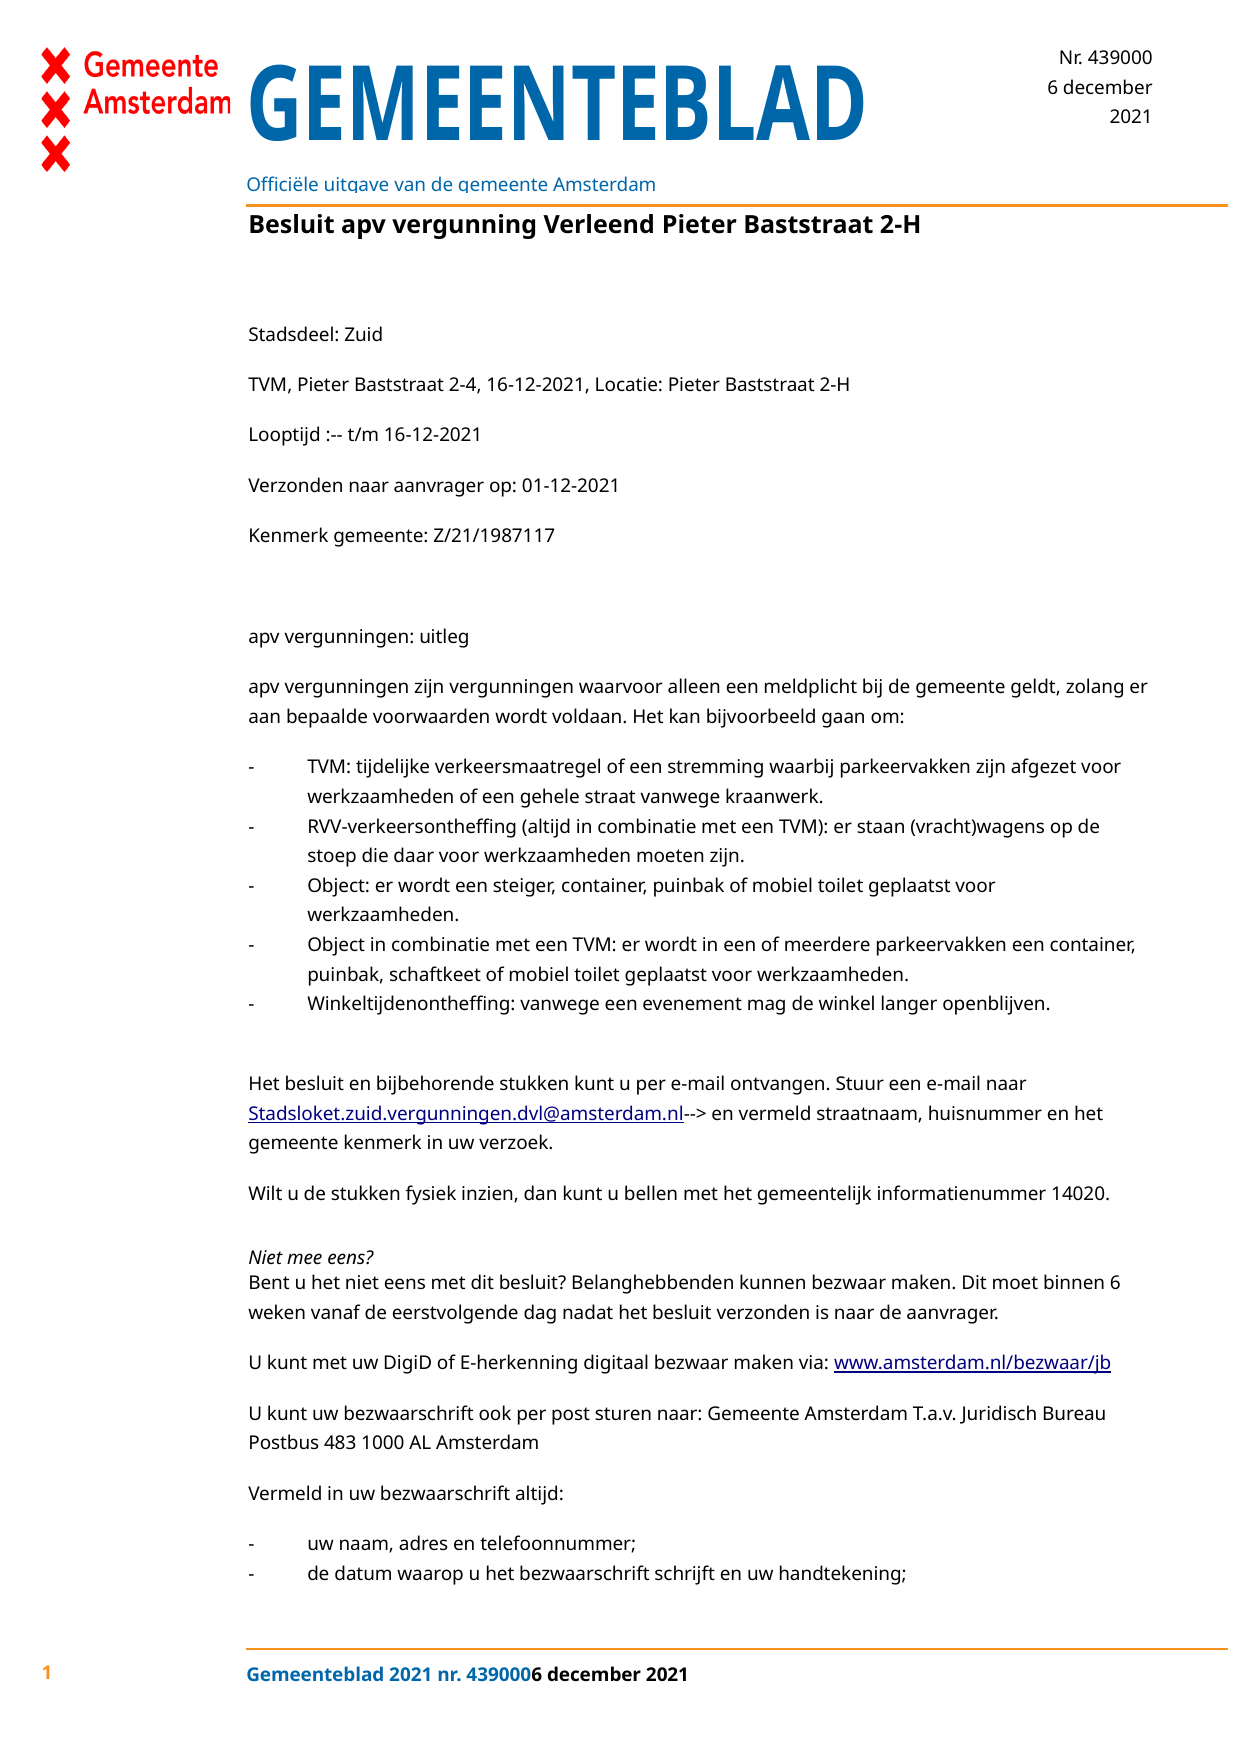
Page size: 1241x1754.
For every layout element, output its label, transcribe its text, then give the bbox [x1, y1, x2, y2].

text Looptijd :-- t/m 16-12-2021 [248, 422, 1152, 447]
text Vermeld in uw bezwaarschrift altijd: [248, 1480, 1152, 1506]
text Het besluit en bijbehorende stukken kunt u per e-mail ontvangen. Stuur een e-mail naar Stadsloket.zuid.vergunningen.dvl@amsterdam.nl--> en vermeld straatnaam, huisnummer en het gemeente kenmerk in uw verzoek. [248, 1070, 1152, 1155]
text U kunt uw bezwaarschrift ook per post sturen naar: Gemeente Amsterdam T.a.v. Juridisch Bureau Postbus 483 1000 AL Amsterdam [248, 1400, 1152, 1455]
text Stadsdeel: Zuid [248, 321, 1152, 346]
text U kunt met uw DigiD of E-herkenning digitaal bezwaar maken via: www.amsterdam.nl/bezwaar/jb [248, 1349, 1152, 1375]
list Object in combinatie met een TVM: er wordt in een of meerdere parkeervakken een container, puinbak, schaftkeet of mobiel toilet geplaatst voor werkzaamheden. [248, 931, 1152, 986]
list uw naam, adres en telefoonnummer; [248, 1530, 1152, 1556]
text Niet mee eens? [248, 1244, 1152, 1269]
text apv vergunningen: uitleg [248, 623, 1152, 649]
text Wilt u de stukken fysiek inzien, dan kunt u bellen met het gemeentelijk informatienummer 14020. [248, 1180, 1152, 1206]
text Besluit apv vergunning Verleend Pieter Baststraat 2-H [248, 207, 1152, 241]
text TVM, Pieter Baststraat 2-4, 16-12-2021, Locatie: Pieter Baststraat 2-H [248, 371, 1152, 397]
list RVV-verkeersontheffing (altijd in combinatie met een TVM): er staan (vracht)wagens op de stoep die daar voor werkzaamheden moeten zijn. [248, 813, 1152, 868]
text apv vergunningen zijn vergunningen waarvoor alleen een meldplicht bij de gemeente geldt, zolang er aan bepaalde voorwaarden wordt voldaan. Het kan bijvoorbeeld gaan om: [248, 674, 1152, 729]
picture [41, 47, 231, 172]
text Verzonden naar aanvrager op: 01-12-2021 [248, 472, 1152, 498]
text Bent u het niet eens met dit besluit? Belanghebbenden kunnen bezwaar maken. Dit moet binnen 6 weken vanaf de eerstvolgende dag nadat het besluit verzonden is naar de aanvrager. [248, 1269, 1152, 1325]
list de datum waarop u het bezwaarschrift schrijft en uw handtekening; [248, 1560, 1152, 1586]
list Winkeltijdenontheffing: vanwege een evenement mag de winkel langer openblijven. [248, 990, 1152, 1016]
list TVM: tijdelijke verkeersmaatregel of een stremming waarbij parkeervakken zijn afgezet voor werkzaamheden of een gehele straat vanwege kraanwerk. [248, 754, 1152, 809]
text Kenmerk gemeente: Z/21/1987117 [248, 522, 1152, 548]
list Object: er wordt een steiger, container, puinbak of mobiel toilet geplaatst voor werkzaamheden. [248, 872, 1152, 927]
